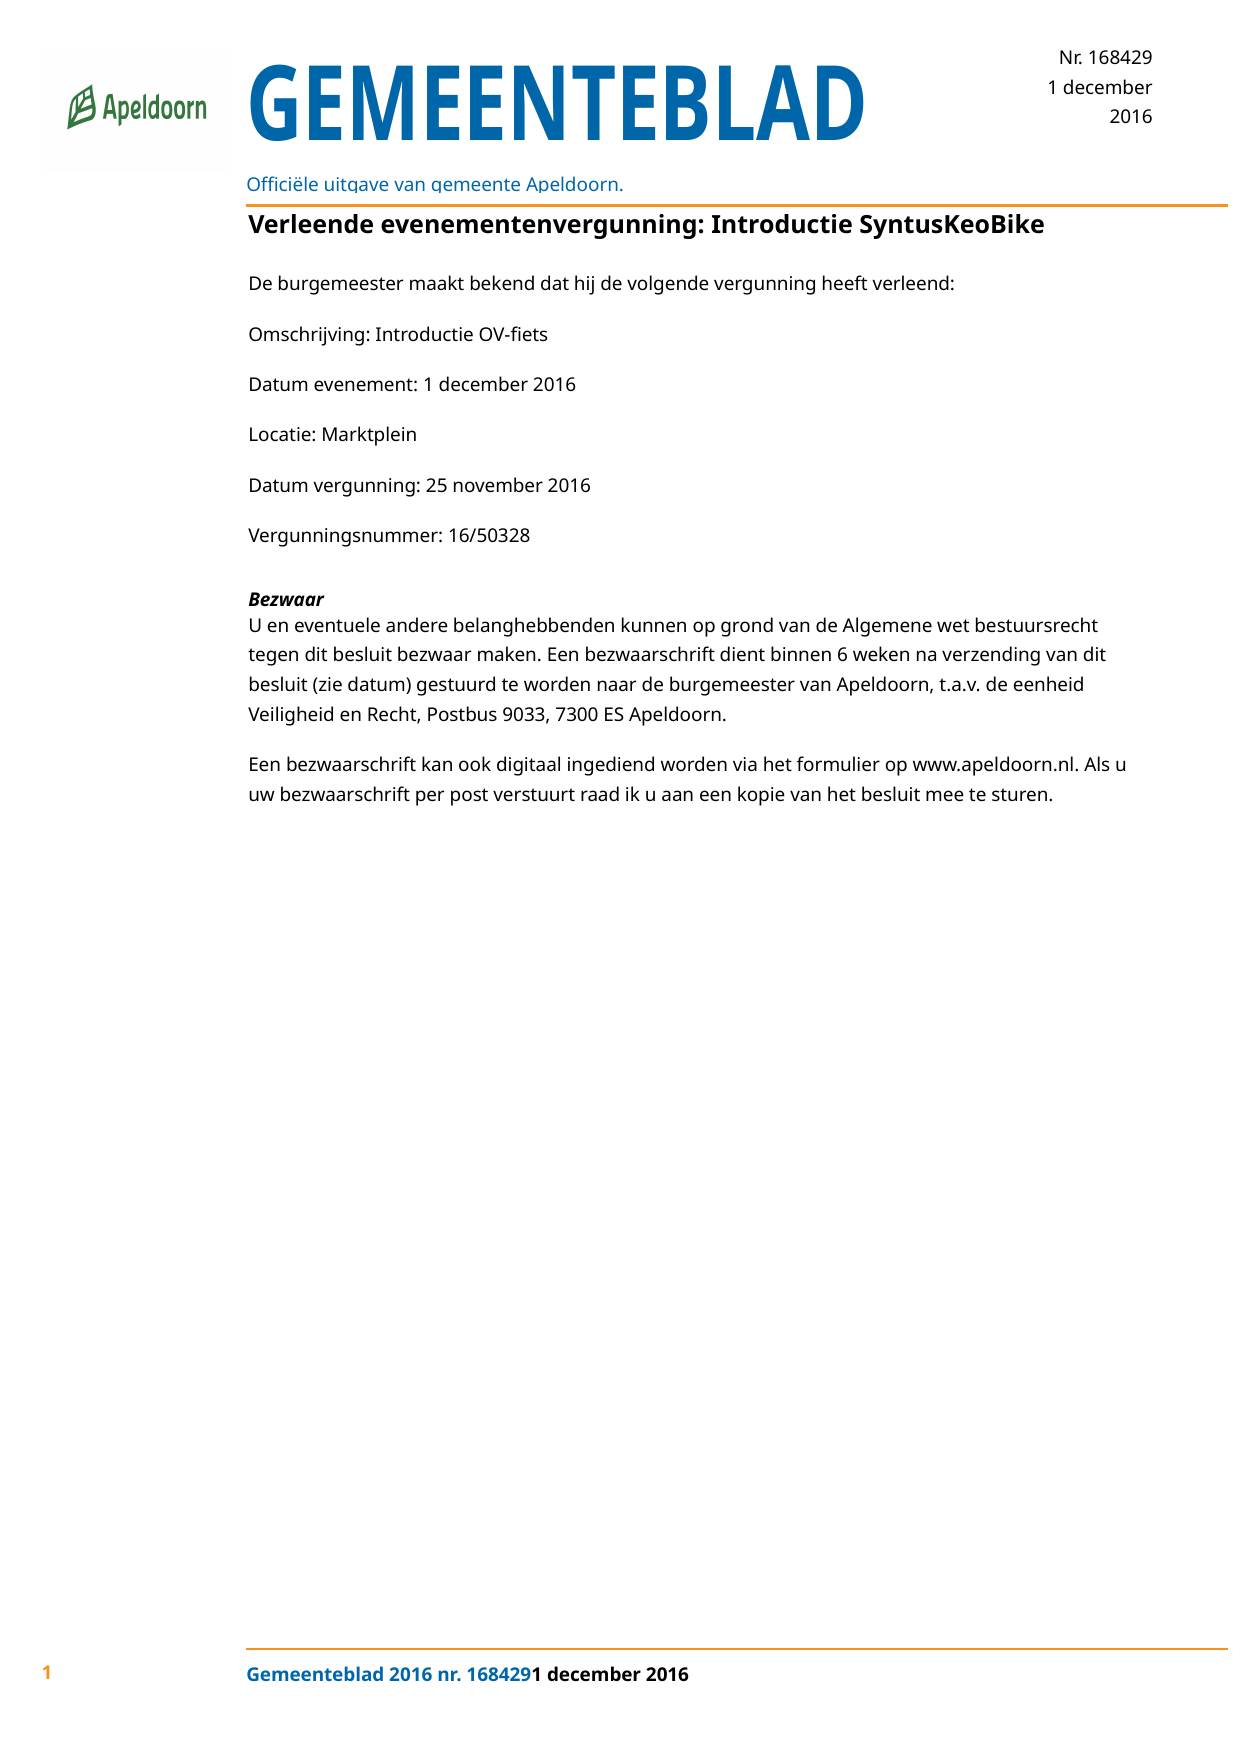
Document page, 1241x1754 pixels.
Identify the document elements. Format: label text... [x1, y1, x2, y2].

text Datum vergunning: 25 november 2016 [248, 472, 1152, 498]
text U en eventuele andere belanghebbenden kunnen op grond van de Algemene wet bestuursrecht tegen dit besluit bezwaar maken. Een bezwaarschrift dient binnen 6 weken na verzending van dit besluit (zie datum) gestuurd te worden naar de burgemeester van Apeldoorn, t.a.v. de eenheid Veiligheid en Recht, Postbus 9033, 7300 ES Apeldoorn. [248, 612, 1152, 727]
text Datum evenement: 1 december 2016 [248, 371, 1152, 397]
text Een bezwaarschrift kan ook digitaal ingediend worden via het formulier op www.apeldoorn.nl. Als u uw bezwaarschrift per post verstuurt raad ik u aan een kopie van het besluit mee te sturen. [248, 751, 1152, 807]
text Vergunningsnummer: 16/50328 [248, 522, 1152, 548]
text Verleende evenementenvergunning: Introductie SyntusKeoBike [248, 207, 1152, 241]
text Omschrijving: Introductie OV-fiets [248, 321, 1152, 346]
picture [41, 47, 231, 172]
text De burgemeester maakt bekend dat hij de volgende vergunning heeft verleend: [248, 270, 1152, 296]
text Locatie: Marktplein [248, 422, 1152, 447]
text Bezwaar [248, 586, 1152, 612]
